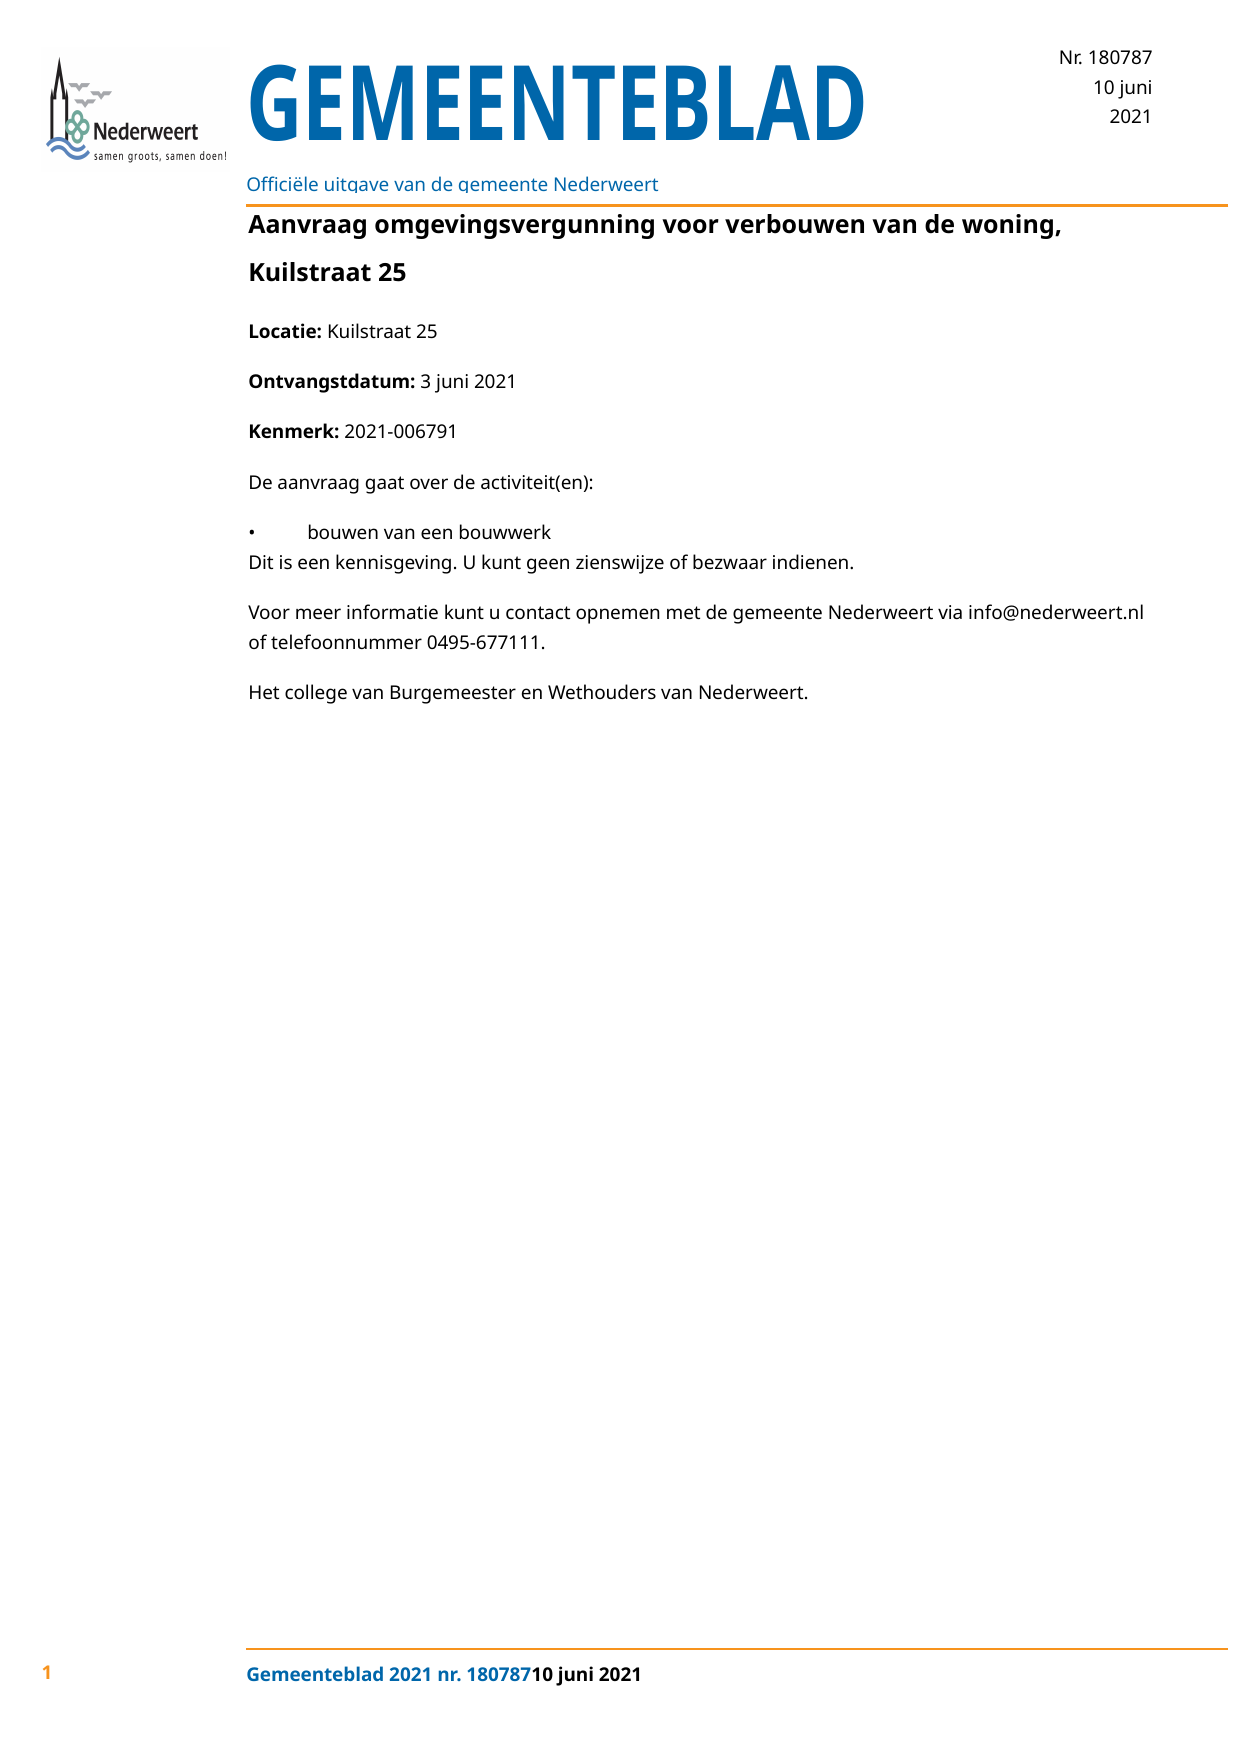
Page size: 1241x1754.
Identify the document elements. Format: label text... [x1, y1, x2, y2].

text De aanvraag gaat over de activiteit(en): [248, 469, 1152, 495]
text Kenmerk: 2021-006791 [248, 419, 1152, 444]
text Dit is een kennisgeving. U kunt geen zienswijze of bezwaar indienen. [248, 549, 1152, 575]
text Locatie: Kuilstraat 25 [248, 318, 1152, 344]
text Voor meer informatie kunt u contact opnemen met de gemeente Nederweert via info@nederweert.nl of telefoonnummer 0495-677111. [248, 599, 1152, 655]
picture [41, 47, 231, 172]
text Ontvangstdatum: 3 juni 2021 [248, 368, 1152, 394]
list bouwen van een bouwwerk [248, 519, 1152, 545]
text Het college van Burgemeester en Wethouders van Nederweert. [248, 679, 1152, 705]
text Aanvraag omgevingsvergunning voor verbouwen van de woning, Kuilstraat 25 [248, 207, 1152, 288]
